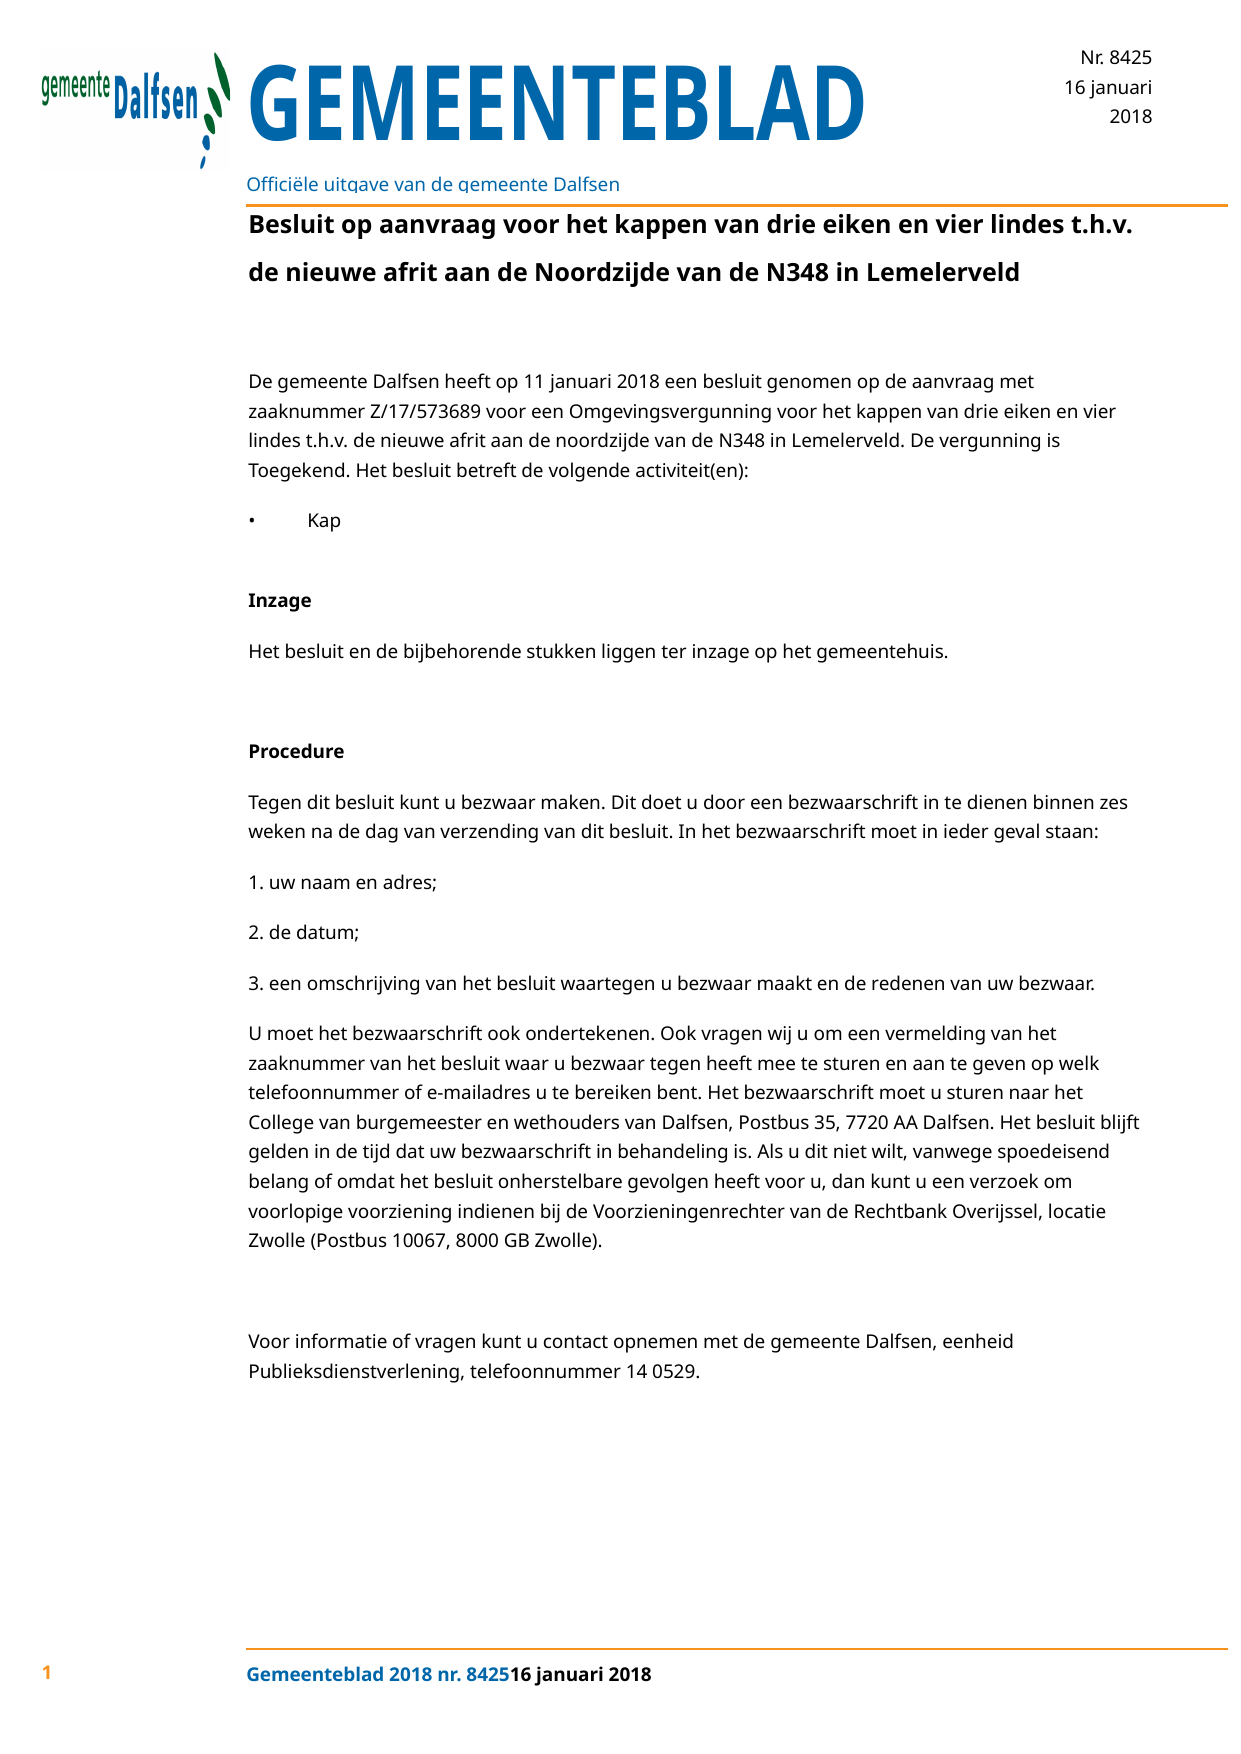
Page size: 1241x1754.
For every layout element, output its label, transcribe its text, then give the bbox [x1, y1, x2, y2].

text 1. uw naam en adres; [248, 869, 1152, 895]
text Procedure [248, 739, 1152, 764]
list Kap [248, 507, 1152, 533]
text Het besluit en de bijbehorende stukken liggen ter inzage op het gemeentehuis. [248, 638, 1152, 664]
text De gemeente Dalfsen heeft op 11 januari 2018 een besluit genomen op de aanvraag met zaaknummer Z/17/573689 voor een Omgevingsvergunning voor het kappen van drie eiken en vier lindes t.h.v. de nieuwe afrit aan de noordzijde van de N348 in Lemelerveld. De vergunning is Toegekend. Het besluit betreft de volgende activiteit(en): [248, 368, 1152, 483]
text U moet het bezwaarschrift ook ondertekenen. Ook vragen wij u om een vermelding van het zaaknummer van het besluit waar u bezwaar tegen heeft mee te sturen en aan te geven op welk telefoonnummer of e-mailadres u te bereiken bent. Het bezwaarschrift moet u sturen naar het College van burgemeester en wethouders van Dalfsen, Postbus 35, 7720 AA Dalfsen. Het besluit blijft gelden in de tijd dat uw bezwaarschrift in behandeling is. Als u dit niet wilt, vanwege spoedeisend belang of omdat het besluit onherstelbare gevolgen heeft voor u, dan kunt u een verzoek om voorlopige voorziening indienen bij de Voorzieningenrechter van de Rechtbank Overijssel, locatie Zwolle (Postbus 10067, 8000 GB Zwolle). [248, 1020, 1152, 1253]
text Besluit op aanvraag voor het kappen van drie eiken en vier lindes t.h.v. de nieuwe afrit aan de Noordzijde van de N348 in Lemelerveld [248, 207, 1152, 288]
text Inzage [248, 587, 1152, 613]
text 3. een omschrijving van het besluit waartegen u bezwaar maakt en de redenen van uw bezwaar. [248, 970, 1152, 996]
text Voor informatie of vragen kunt u contact opnemen met de gemeente Dalfsen, eenheid Publieksdienstverlening, telefoonnummer 14 0529. [248, 1328, 1152, 1384]
text Tegen dit besluit kunt u bezwaar maken. Dit doet u door een bezwaarschrift in te dienen binnen zes weken na de dag van verzending van dit besluit. In het bezwaarschrift moet in ieder geval staan: [248, 789, 1152, 844]
text 2. de datum; [248, 919, 1152, 945]
picture [41, 47, 231, 172]
